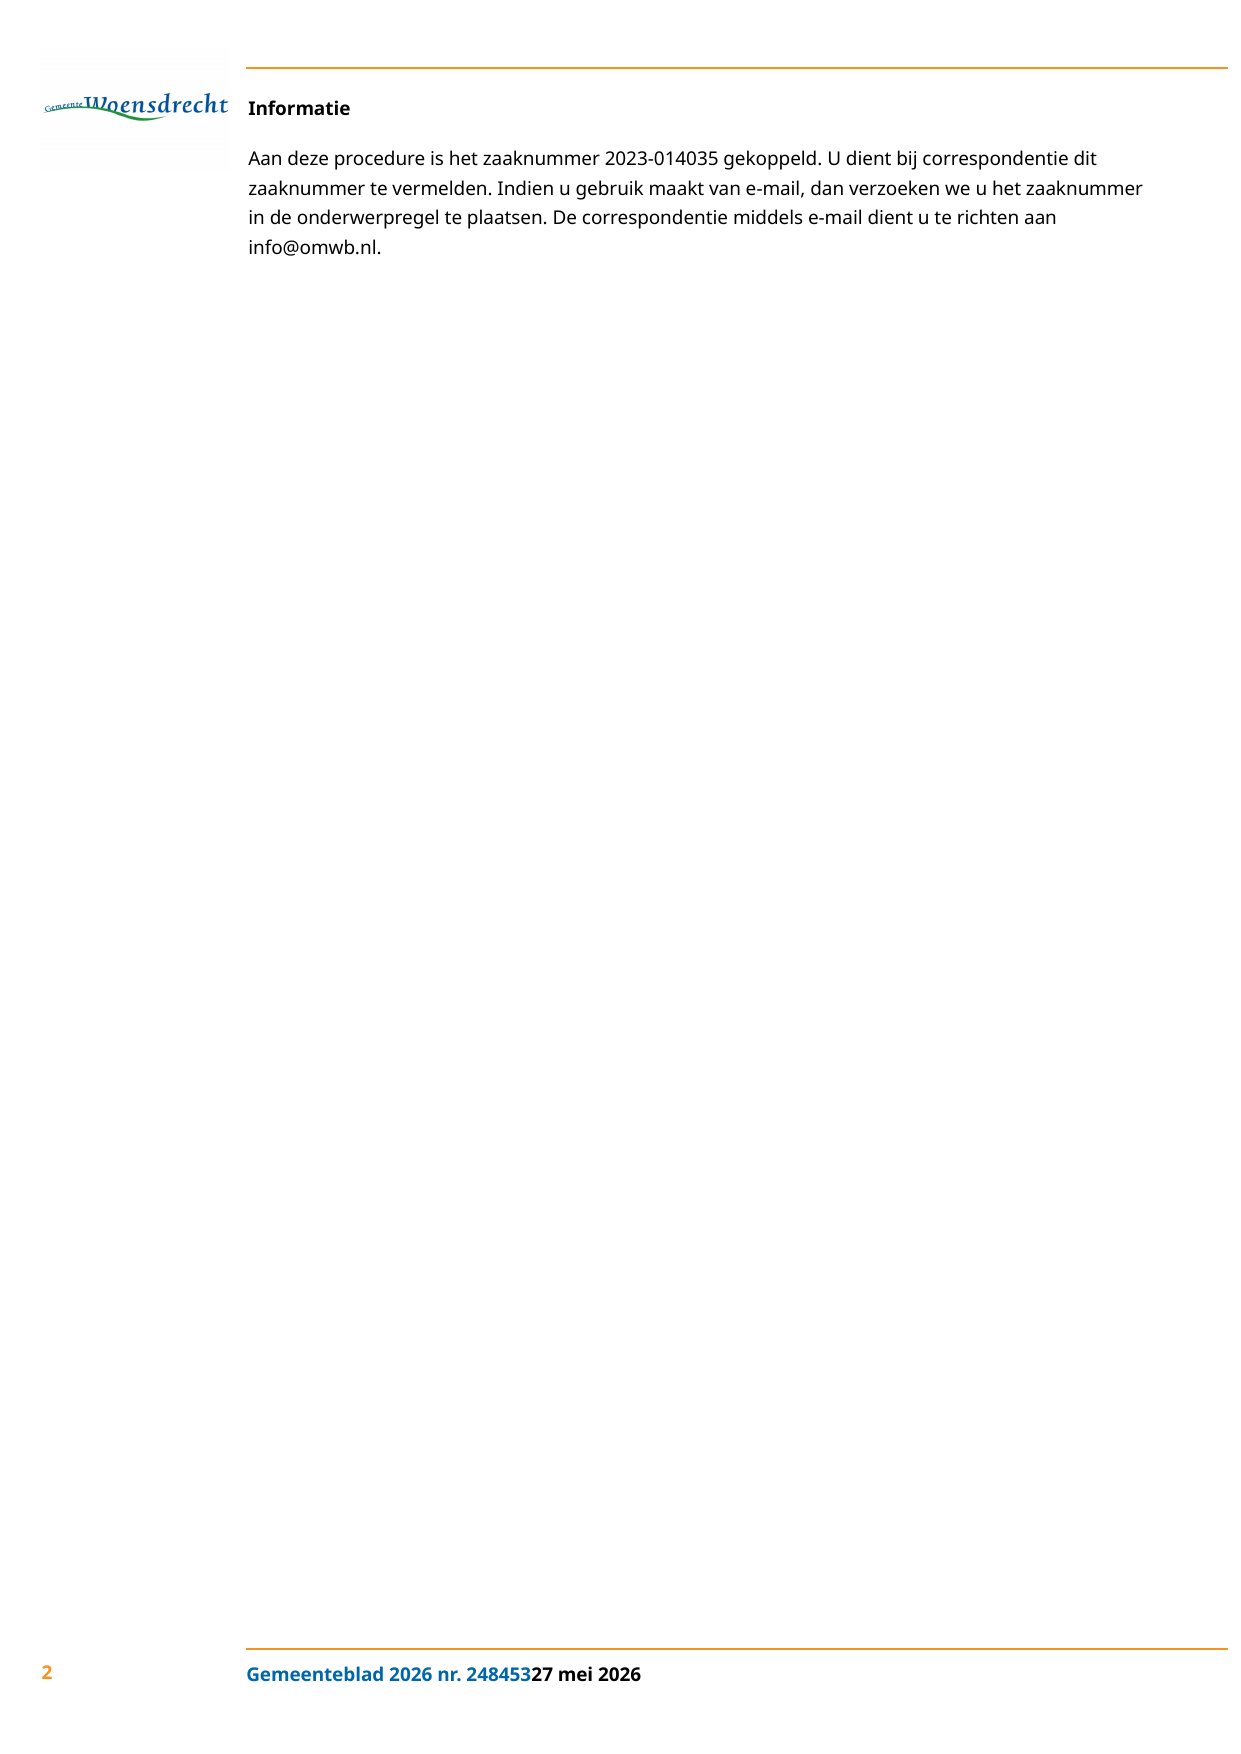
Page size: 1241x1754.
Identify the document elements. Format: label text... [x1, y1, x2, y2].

text Aan deze procedure is het zaaknummer 2023-014035 gekoppeld. U dient bij correspondentie dit zaaknummer te vermelden. Indien u gebruik maakt van e-mail, dan verzoeken we u het zaaknummer in de onderwerpregel te plaatsen. De correspondentie middels e-mail dient u te richten aan info@omwb.nl. [248, 145, 1152, 260]
picture [41, 47, 231, 172]
text Informatie [248, 95, 1152, 121]
